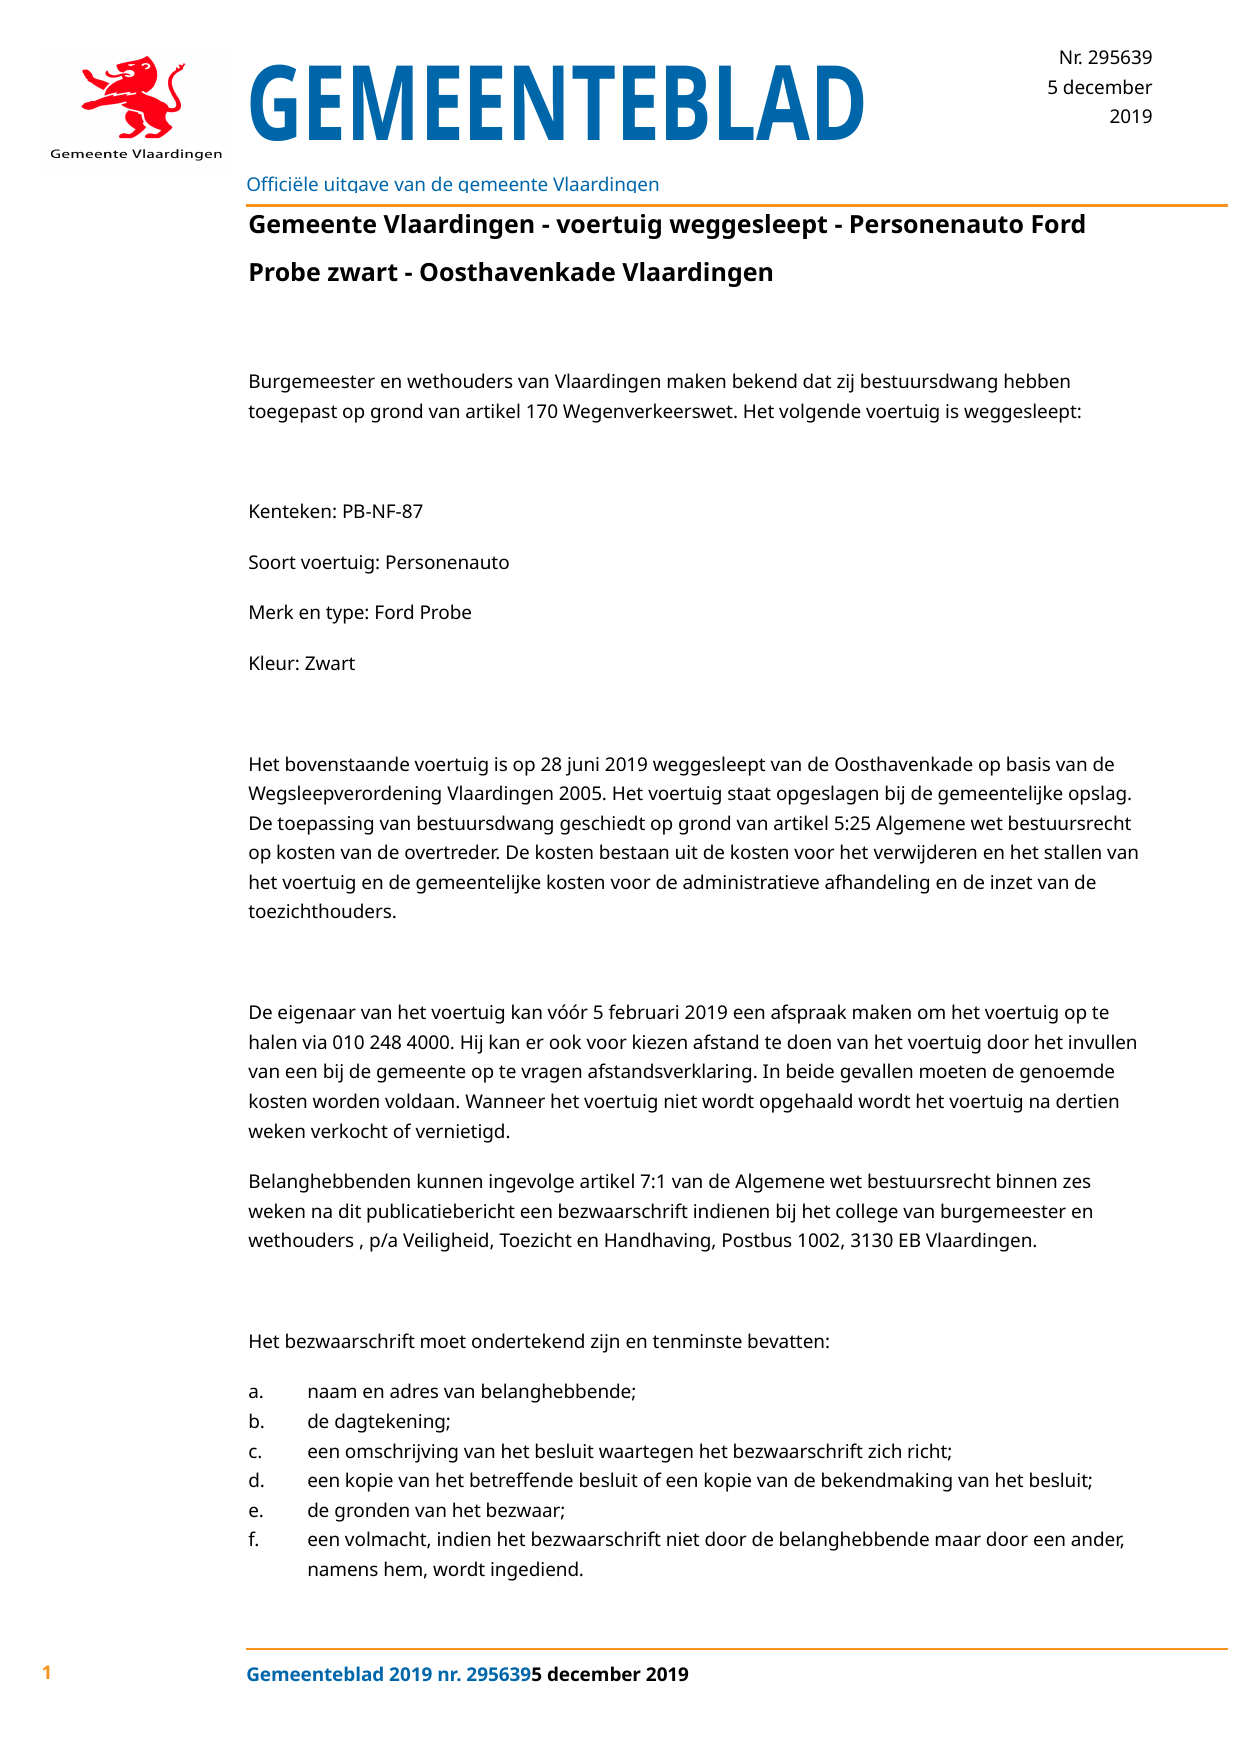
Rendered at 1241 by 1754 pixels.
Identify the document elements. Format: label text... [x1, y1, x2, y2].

text Soort voertuig: Personenauto [248, 549, 1152, 575]
text Het bovenstaande voertuig is op 28 juni 2019 weggesleept van de Oosthavenkade op basis van de Wegsleepverordening Vlaardingen 2005. Het voertuig staat opgeslagen bij de gemeentelijke opslag. De toepassing van bestuursdwang geschiedt op grond van artikel 5:25 Algemene wet bestuursrecht op kosten van de overtreder. De kosten bestaan uit de kosten voor het verwijderen en het stallen van het voertuig en de gemeentelijke kosten voor de administratieve afhandeling en de inzet van de toezichthouders. [248, 751, 1152, 924]
picture [41, 47, 231, 172]
text Kleur: Zwart [248, 650, 1152, 676]
text De eigenaar van het voertuig kan vóór 5 februari 2019 een afspraak maken om het voertuig op te halen via 010 248 4000. Hij kan er ook voor kiezen afstand te doen van het voertuig door het invullen van een bij de gemeente op te vragen afstandsverklaring. In beide gevallen moeten de genoemde kosten worden voldaan. Wanneer het voertuig niet wordt opgehaald wordt het voertuig na dertien weken verkocht of vernietigd. [248, 999, 1152, 1144]
text Burgemeester en wethouders van Vlaardingen maken bekend dat zij bestuursdwang hebben toegepast op grond van artikel 170 Wegenverkeerswet. Het volgende voertuig is weggesleept: [248, 368, 1152, 424]
text Merk en type: Ford Probe [248, 599, 1152, 625]
text Kenteken: PB-NF-87 [248, 499, 1152, 524]
text Gemeente Vlaardingen - voertuig weggesleept - Personenauto Ford Probe zwart - Oosthavenkade Vlaardingen [248, 207, 1152, 288]
text Belanghebbenden kunnen ingevolge artikel 7:1 van de Algemene wet bestuursrecht binnen zes weken na dit publicatiebericht een bezwaarschrift indienen bij het college van burgemeester en wethouders , p/a Veiligheid, Toezicht en Handhaving, Postbus 1002, 3130 EB Vlaardingen. [248, 1168, 1152, 1253]
list een omschrijving van het besluit waartegen het bezwaarschrift zich richt; [248, 1438, 1152, 1464]
list een volmacht, indien het bezwaarschrift niet door de belanghebbende maar door een ander, namens hem, wordt ingediend. [248, 1527, 1152, 1582]
list naam en adres van belanghebbende; [248, 1379, 1152, 1404]
list een kopie van het betreffende besluit of een kopie van de bekendmaking van het besluit; [248, 1467, 1152, 1493]
list de gronden van het bezwaar; [248, 1497, 1152, 1523]
list de dagtekening; [248, 1408, 1152, 1434]
text Het bezwaarschrift moet ondertekend zijn en tenminste bevatten: [248, 1328, 1152, 1354]
